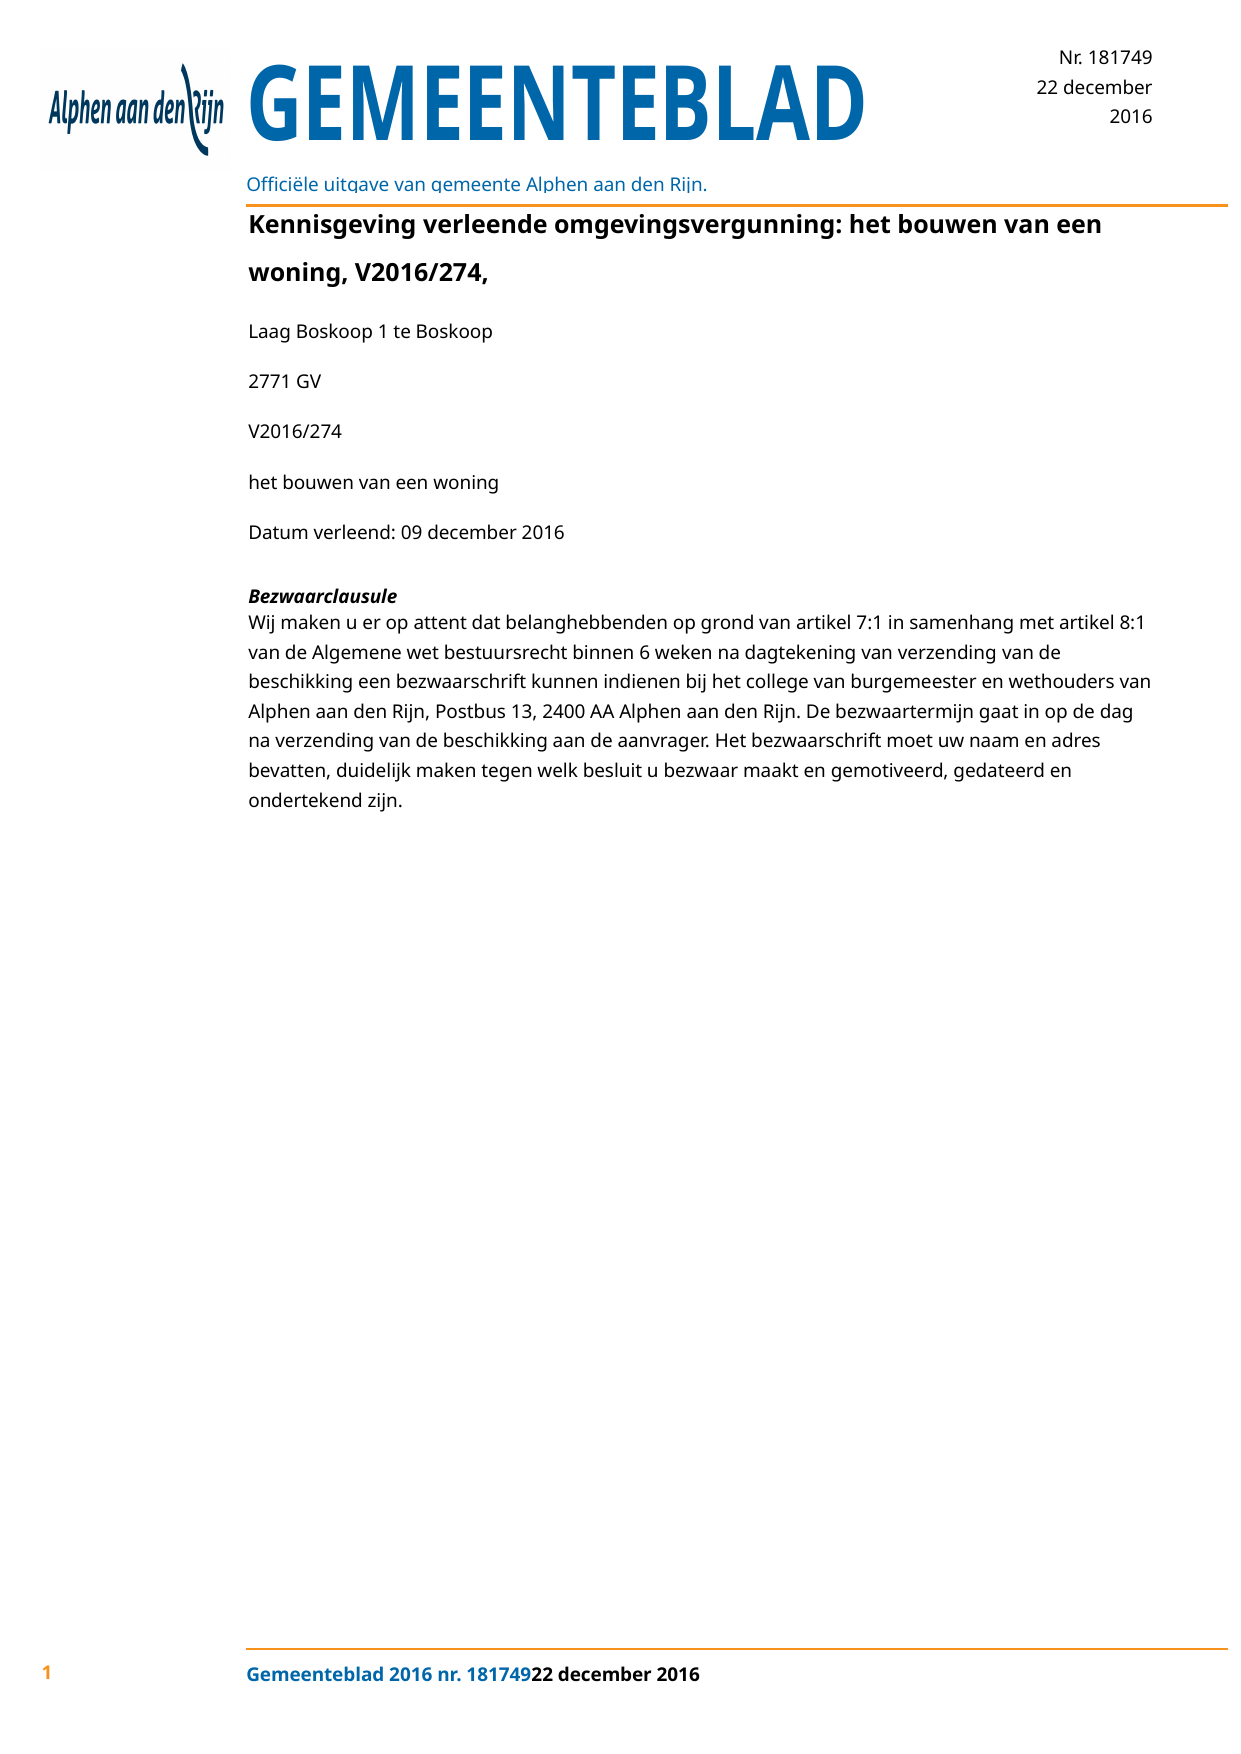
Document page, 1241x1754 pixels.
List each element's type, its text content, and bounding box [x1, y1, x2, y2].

text Datum verleend: 09 december 2016 [248, 519, 1152, 545]
text V2016/274 [248, 419, 1152, 444]
picture [41, 47, 231, 172]
text Bezwaarclausule [248, 583, 1152, 609]
text Laag Boskoop 1 te Boskoop [248, 318, 1152, 344]
text 2771 GV [248, 368, 1152, 394]
text Kennisgeving verleende omgevingsvergunning: het bouwen van een woning, V2016/274, [248, 207, 1152, 288]
text Wij maken u er op attent dat belanghebbenden op grond van artikel 7:1 in samenhang met artikel 8:1 van de Algemene wet bestuursrecht binnen 6 weken na dagtekening van verzending van de beschikking een bezwaarschrift kunnen indienen bij het college van burgemeester en wethouders van Alphen aan den Rijn, Postbus 13, 2400 AA Alphen aan den Rijn. De bezwaartermijn gaat in op de dag na verzending van de beschikking aan de aanvrager. Het bezwaarschrift moet uw naam en adres bevatten, duidelijk maken tegen welk besluit u bezwaar maakt en gemotiveerd, gedateerd en ondertekend zijn. [248, 609, 1152, 812]
text het bouwen van een woning [248, 469, 1152, 495]
